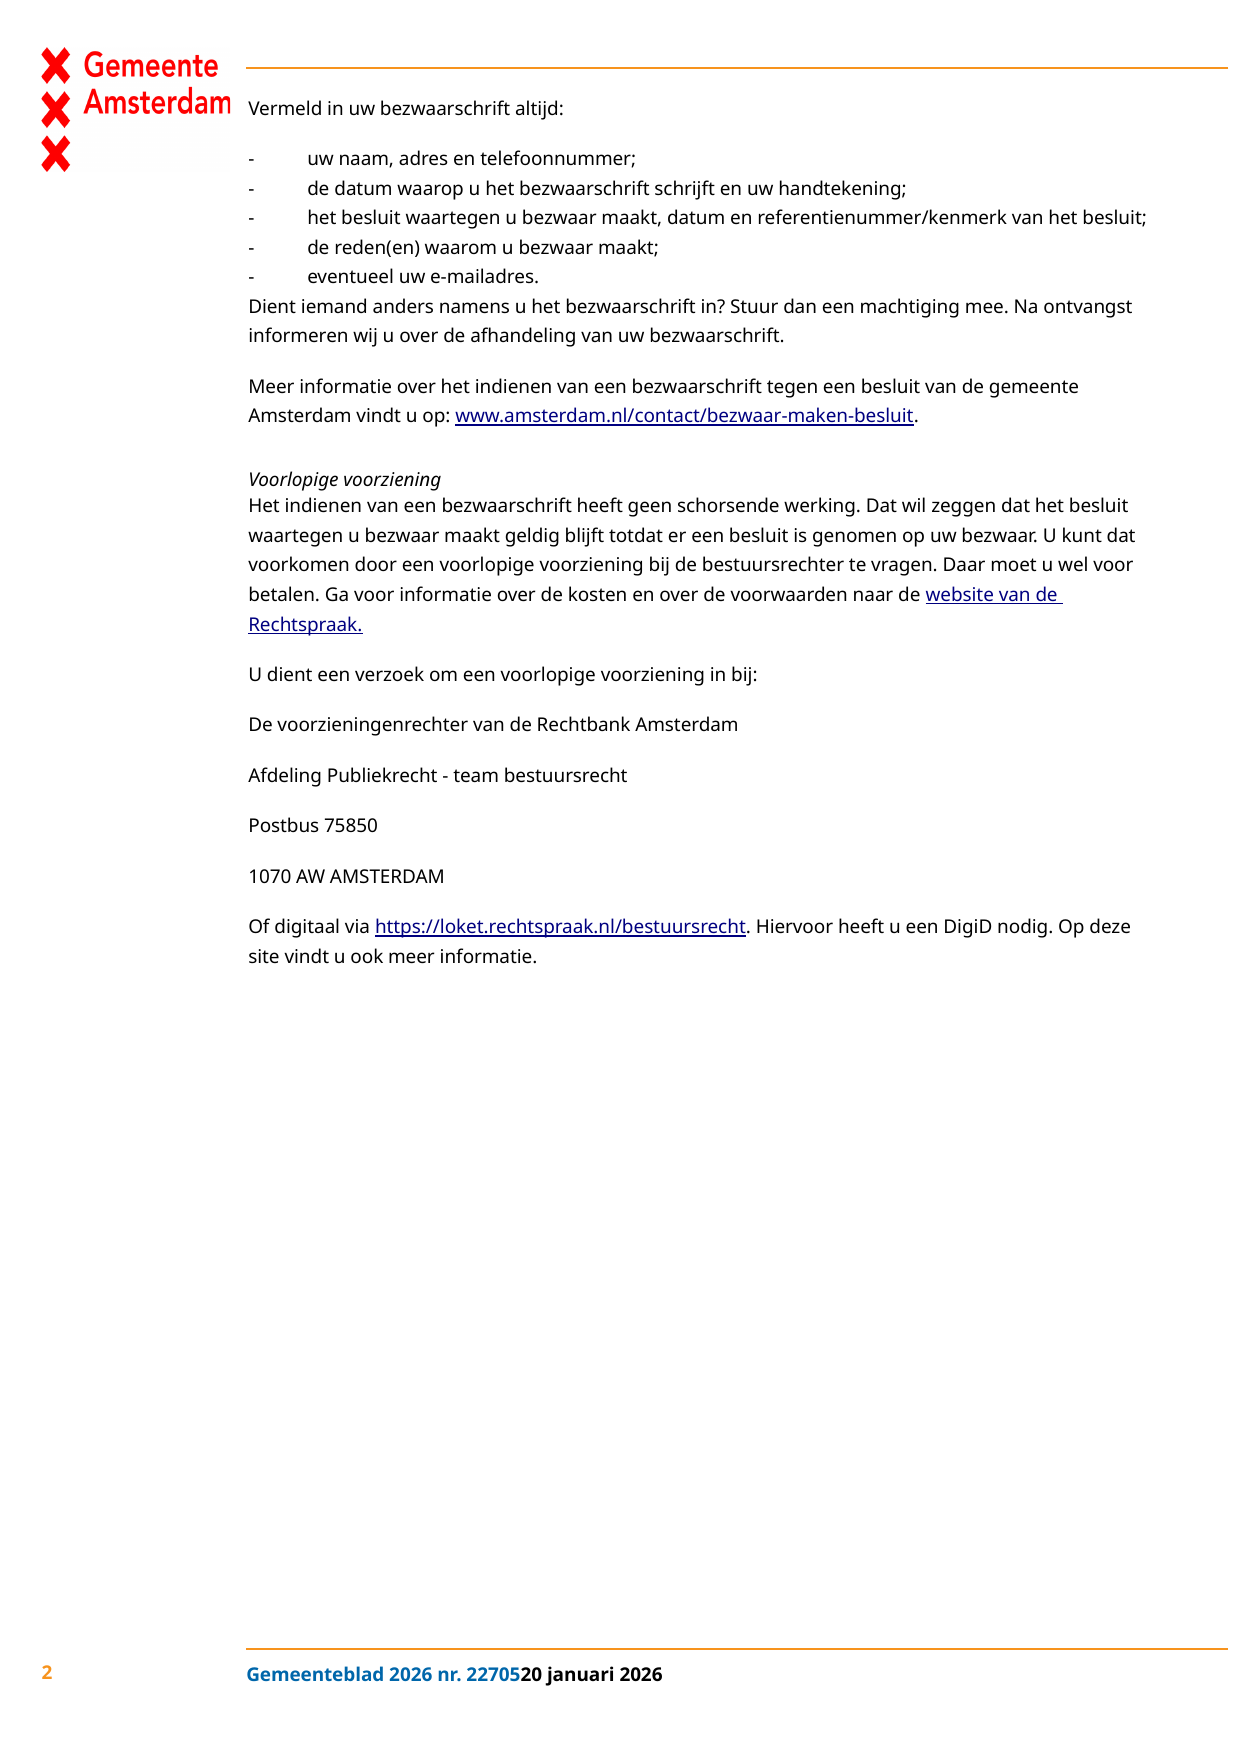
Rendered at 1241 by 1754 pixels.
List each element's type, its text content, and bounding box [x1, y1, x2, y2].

list het besluit waartegen u bezwaar maakt, datum en referentienummer/kenmerk van het besluit; [248, 204, 1152, 230]
text Afdeling Publiekrecht - team bestuursrecht [248, 762, 1152, 788]
list de datum waarop u het bezwaarschrift schrijft en uw handtekening; [248, 175, 1152, 201]
text Meer informatie over het indienen van een bezwaarschrift tegen een besluit van de gemeente Amsterdam vindt u op: www.amsterdam.nl/contact/bezwaar-maken-besluit. [248, 373, 1152, 428]
text Of digitaal via https://loket.rechtspraak.nl/bestuursrecht. Hiervoor heeft u een DigiD nodig. Op deze site vindt u ook meer informatie. [248, 913, 1152, 968]
text Dient iemand anders namens u het bezwaarschrift in? Stuur dan een machtiging mee. Na ontvangst informeren wij u over de afhandeling van uw bezwaarschrift. [248, 293, 1152, 348]
text U dient een verzoek om een voorlopige voorziening in bij: [248, 661, 1152, 687]
list uw naam, adres en telefoonnummer; [248, 145, 1152, 171]
list eventueel uw e-mailadres. [248, 263, 1152, 289]
text 1070 AW AMSTERDAM [248, 863, 1152, 888]
text Het indienen van een bezwaarschrift heeft geen schorsende werking. Dat wil zeggen dat het besluit waartegen u bezwaar maakt geldig blijft totdat er een besluit is genomen op uw bezwaar. U kunt dat voorkomen door een voorlopige voorziening bij de bestuursrechter te vragen. Daar moet u wel voor betalen. Ga voor informatie over de kosten en over de voorwaarden naar de website van de Rechtspraak. [248, 492, 1152, 636]
text De voorzieningenrechter van de Rechtbank Amsterdam [248, 712, 1152, 737]
picture [41, 47, 231, 172]
text Voorlopige voorziening [248, 467, 1152, 492]
list de reden(en) waarom u bezwaar maakt; [248, 234, 1152, 260]
text Postbus 75850 [248, 812, 1152, 838]
text Vermeld in uw bezwaarschrift altijd: [248, 95, 1152, 121]
